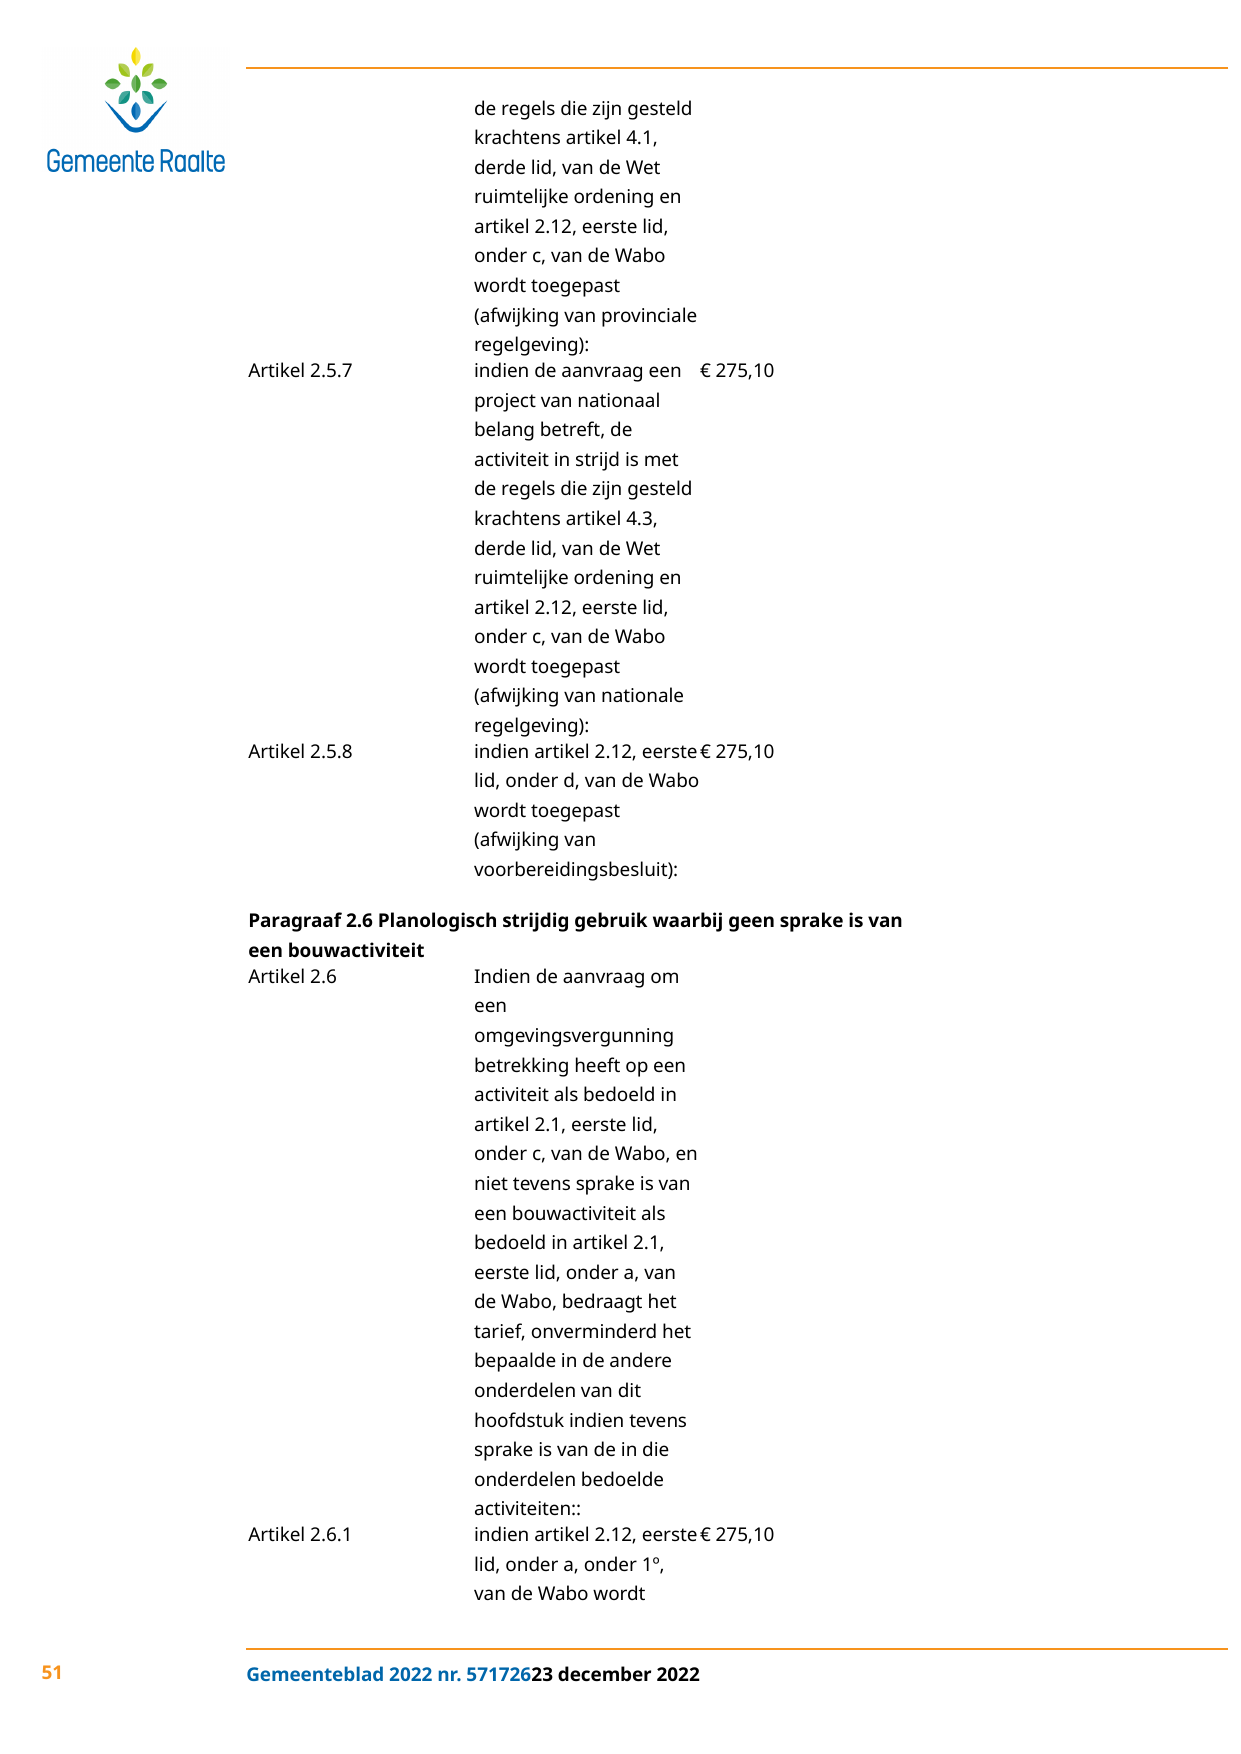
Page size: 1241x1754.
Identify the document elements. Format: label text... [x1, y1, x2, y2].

table_cell [248, 95, 474, 357]
table_cell indien de aanvraag een project van nationaal belang betreft, de activiteit in strijd is met de regels die zijn gesteld krachtens artikel 4.3, derde lid, van de Wet ruimtelijke ordening en artikel 2.12, eerste lid, onder c, van de Wabo wordt toegepast (afwijking van nationale regelgeving): [474, 357, 700, 738]
table_cell [474, 882, 700, 908]
table_cell Artikel 2.6.1 [248, 1521, 474, 1606]
table_cell indien artikel 2.12, eerste lid, onder a, onder 1º, van de Wabo wordt [474, 1521, 700, 1606]
table_cell € 275,10 [700, 1521, 926, 1606]
table_cell indien artikel 2.12, eerste lid, onder d, van de Wabo wordt toegepast (afwijking van voorbereidingsbesluit): [474, 738, 700, 882]
table_cell de regels die zijn gesteld krachtens artikel 4.1, derde lid, van de Wet ruimtelijke ordening en artikel 2.12, eerste lid, onder c, van de Wabo wordt toegepast (afwijking van provinciale regelgeving): [474, 95, 700, 357]
table_cell Artikel 2.5.7 [248, 357, 474, 738]
table_cell [248, 882, 474, 908]
table_cell Artikel 2.6 [248, 963, 474, 1521]
picture [41, 47, 231, 172]
table_cell Indien de aanvraag om een omgevingsvergunning betrekking heeft op een activiteit als bedoeld in artikel 2.1, eerste lid, onder c, van de Wabo, en niet tevens sprake is van een bouwactiviteit als bedoeld in artikel 2.1, eerste lid, onder a, van de Wabo, bedraagt het tarief, onverminderd het bepaalde in de andere onderdelen van dit hoofdstuk indien tevens sprake is van de in die onderdelen bedoelde activiteiten:: [474, 963, 700, 1521]
table_cell € 275,10 [700, 738, 926, 882]
table_cell € 275,10 [700, 357, 926, 738]
table_cell [700, 882, 926, 908]
table_cell [700, 963, 926, 1521]
table_cell Artikel 2.5.8 [248, 738, 474, 882]
table_cell [700, 95, 926, 357]
table_cell Paragraaf 2.6 Planologisch strijdig gebruik waarbij geen sprake is van een bouwactiviteit [248, 908, 926, 963]
